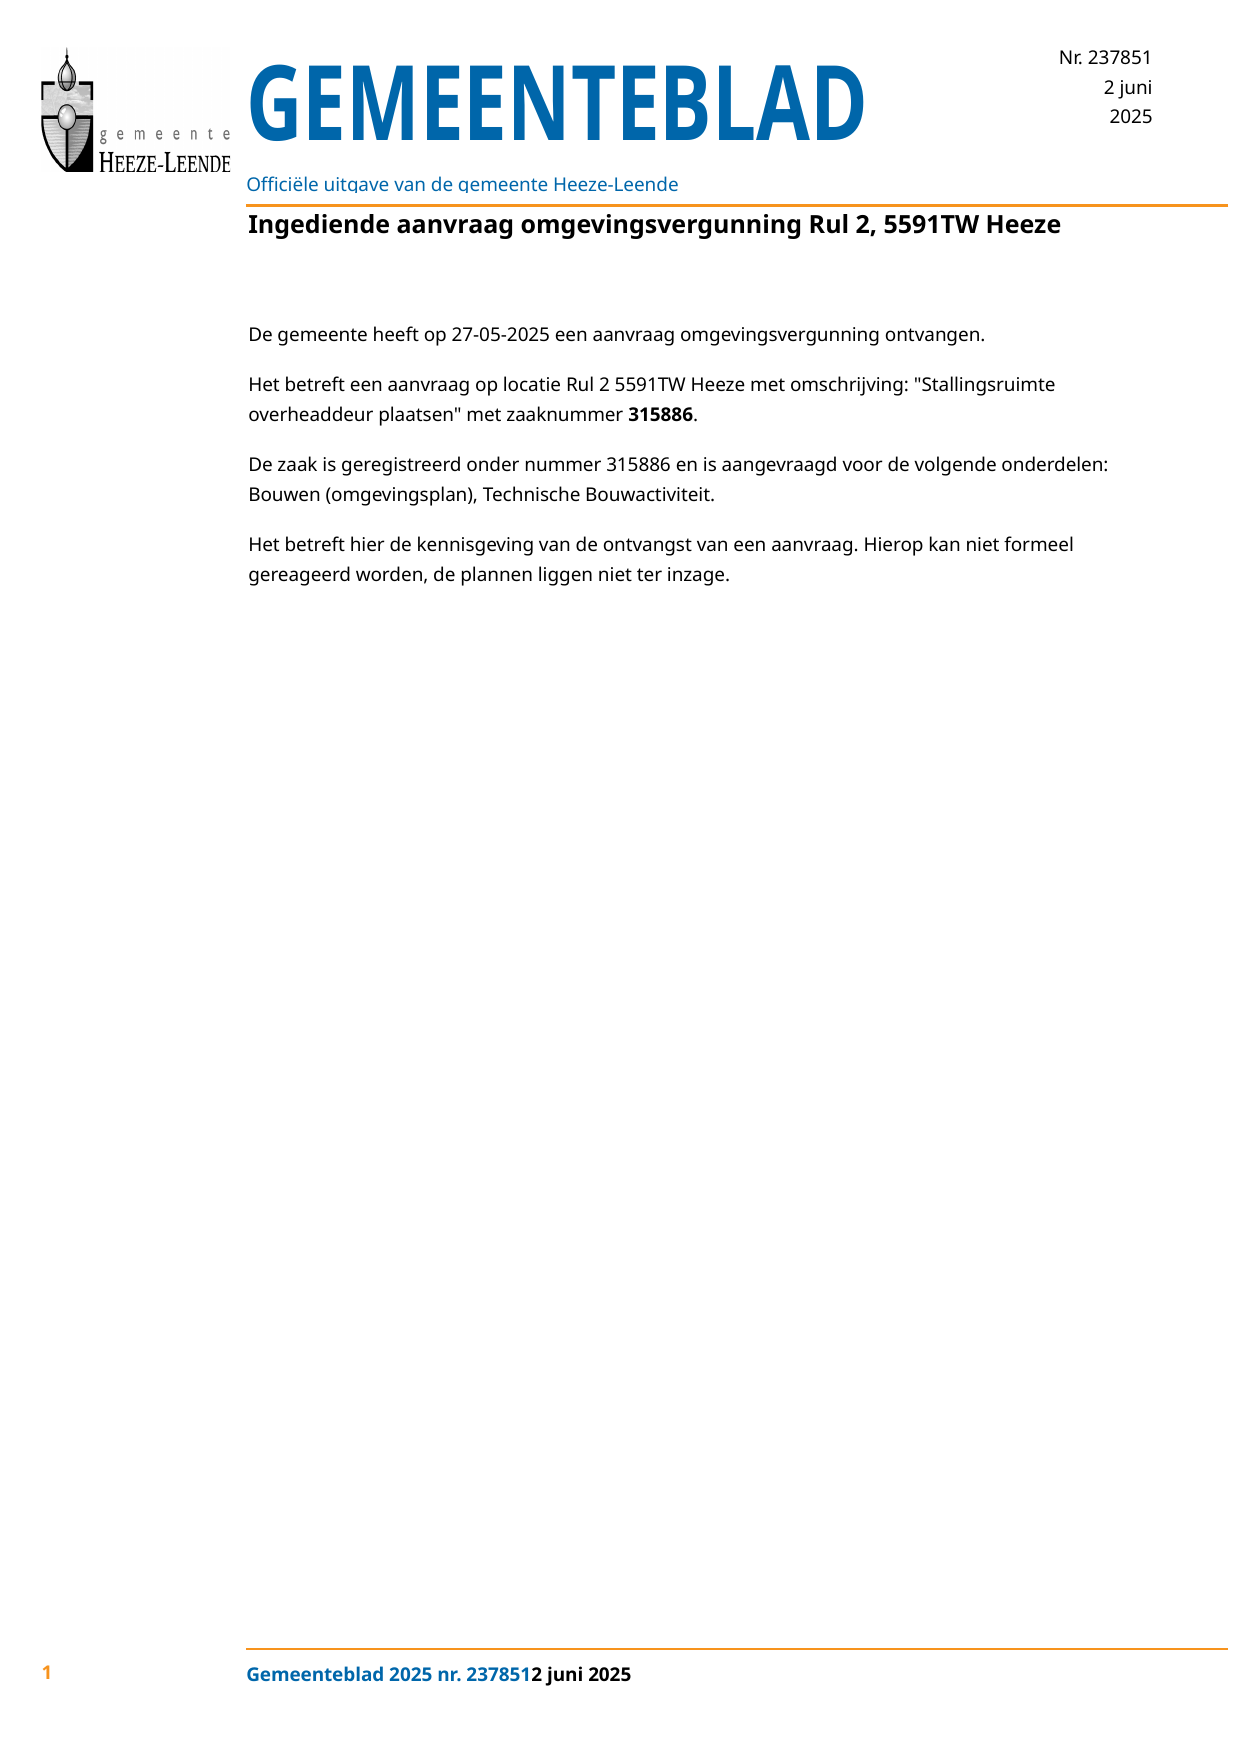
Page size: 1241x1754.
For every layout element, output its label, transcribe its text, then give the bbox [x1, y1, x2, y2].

text De gemeente heeft op 27-05-2025 een aanvraag omgevingsvergunning ontvangen. [248, 321, 1152, 346]
text Het betreft een aanvraag op locatie Rul 2 5591TW Heeze met omschrijving: "Stallingsruimte overheaddeur plaatsen" met zaaknummer 315886. [248, 371, 1152, 426]
picture [41, 47, 231, 172]
text Het betreft hier de kennisgeving van de ontvangst van een aanvraag. Hierop kan niet formeel gereageerd worden, de plannen liggen niet ter inzage. [248, 531, 1152, 586]
text Ingediende aanvraag omgevingsvergunning Rul 2, 5591TW Heeze [248, 207, 1152, 241]
text De zaak is geregistreerd onder nummer 315886 en is aangevraagd voor de volgende onderdelen: Bouwen (omgevingsplan), Technische Bouwactiviteit. [248, 451, 1152, 506]
